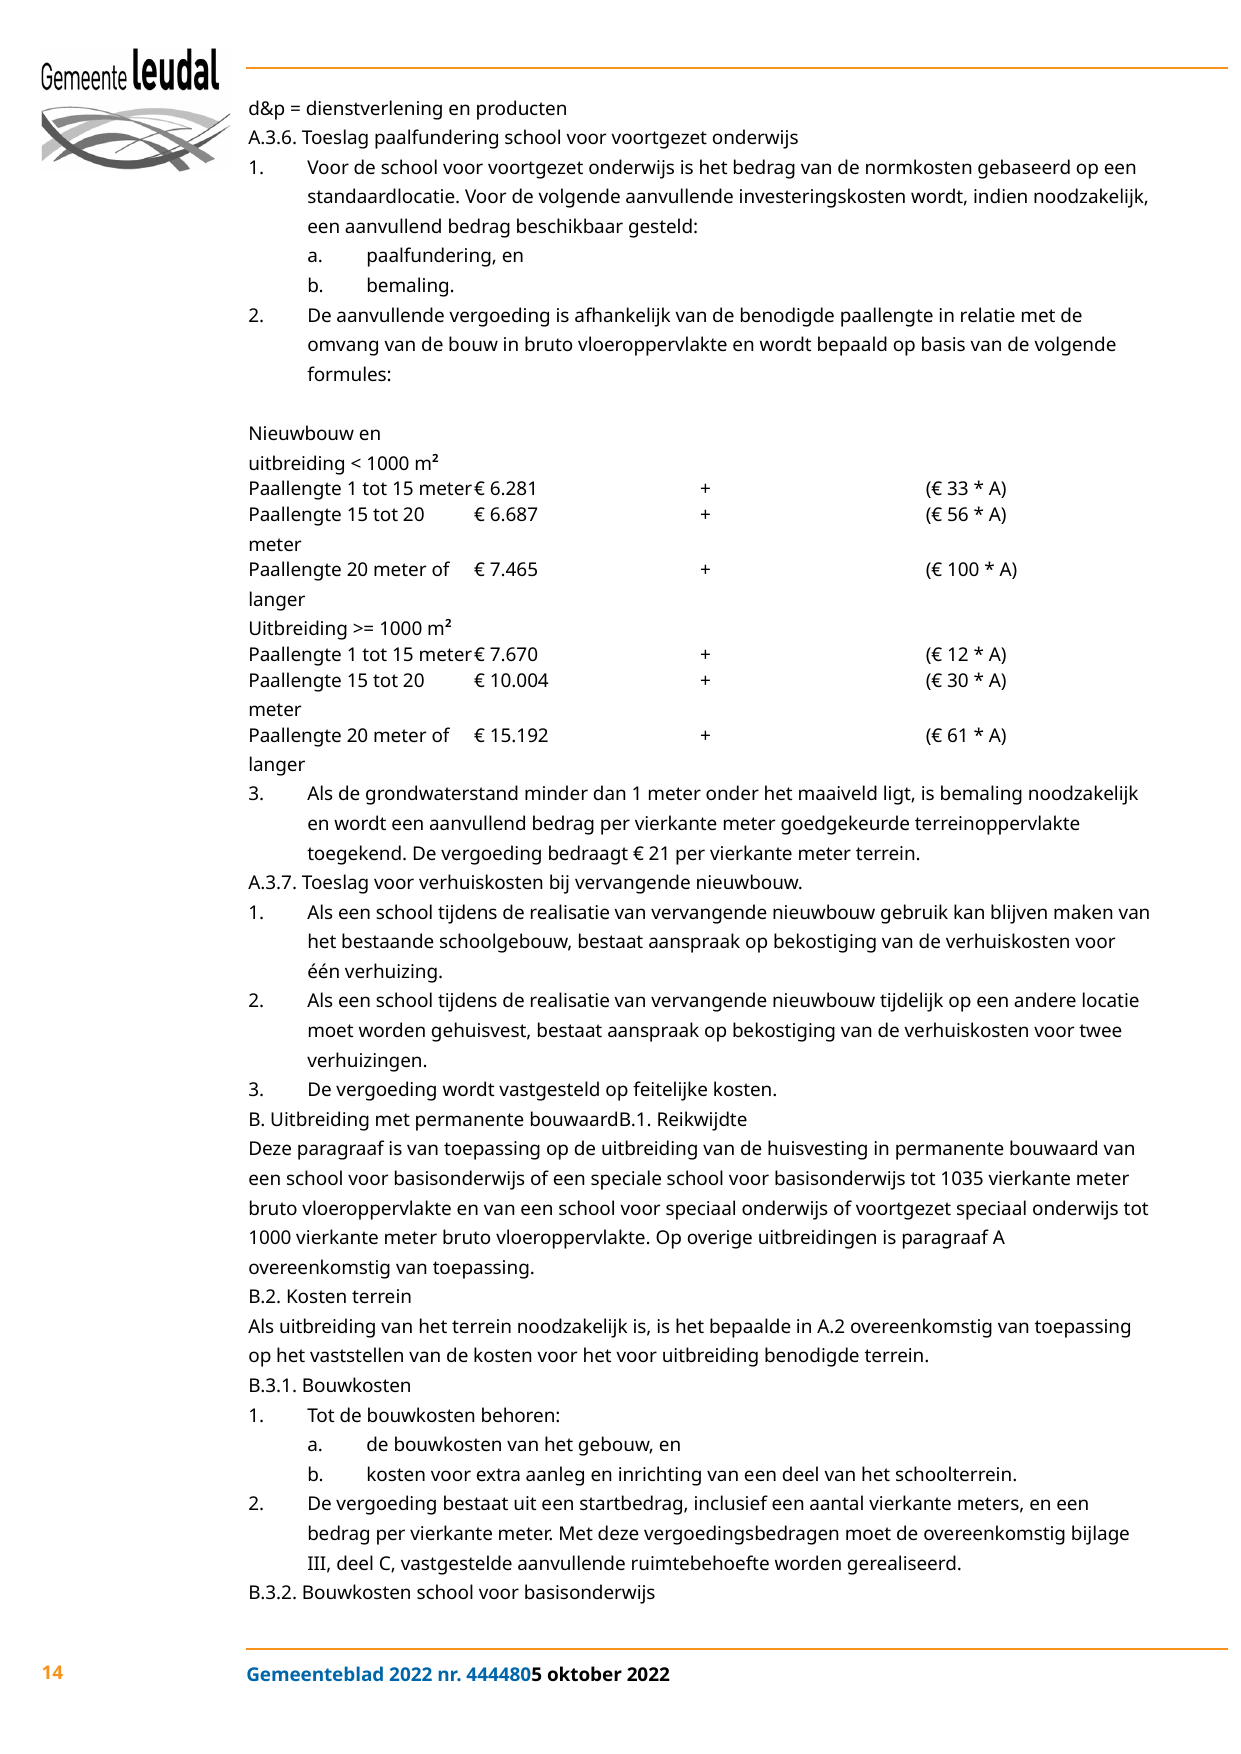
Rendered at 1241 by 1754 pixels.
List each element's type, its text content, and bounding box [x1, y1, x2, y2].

table_cell € 15.192 [474, 722, 700, 777]
text B.3.2. Bouwkosten school voor basisonderwijs [248, 1579, 1152, 1605]
table_header [474, 615, 700, 641]
table_cell Paallengte 20 meter of langer [248, 557, 474, 612]
picture [41, 47, 231, 172]
text B. Uitbreiding met permanente bouwaardB.1. Reikwijdte [248, 1106, 1152, 1132]
text d&p = dienstverlening en producten [248, 95, 1152, 121]
list De vergoeding bestaat uit een startbedrag, inclusief een aantal vierkante meters, en een bedrag per vierkante meter. Met deze vergoedingsbedragen moet de overeenkomstig bijlage III, deel C, vastgestelde aanvullende ruimtebehoefte worden gerealiseerd. [248, 1491, 1152, 1576]
list bemaling. [307, 272, 1152, 298]
list De vergoeding wordt vastgesteld op feitelijke kosten. [248, 1076, 1152, 1102]
text B.2. Kosten terrein [248, 1283, 1152, 1309]
table_header [474, 420, 700, 476]
table_cell Paallengte 1 tot 15 meter [248, 641, 474, 667]
table_cell Paallengte 20 meter of langer [248, 722, 474, 777]
table_header [700, 615, 926, 641]
list Als een school tijdens de realisatie van vervangende nieuwbouw gebruik kan blijven maken van het bestaande schoolgebouw, bestaat aanspraak op bekostiging van de verhuiskosten voor één verhuizing. [248, 899, 1152, 984]
table_cell Paallengte 1 tot 15 meter [248, 476, 474, 501]
table_cell (€ 56 * A) [926, 501, 1152, 557]
table_header [926, 420, 1152, 476]
table_header Nieuwbouw en uitbreiding < 1000 m2 [248, 420, 474, 476]
list kosten voor extra aanleg en inrichting van een deel van het schoolterrein. [307, 1461, 1152, 1487]
table_cell € 7.465 [474, 557, 700, 612]
table_cell € 10.004 [474, 667, 700, 722]
table_cell Paallengte 15 tot 20 meter [248, 501, 474, 557]
table_header [926, 615, 1152, 641]
list Als een school tijdens de realisatie van vervangende nieuwbouw tijdelijk op een andere locatie moet worden gehuisvest, bestaat aanspraak op bekostiging van de verhuiskosten voor twee verhuizingen. [248, 988, 1152, 1073]
table_cell (€ 30 * A) [926, 667, 1152, 722]
table_header Uitbreiding >= 1000 m2 [248, 615, 474, 641]
table_cell (€ 100 * A) [926, 557, 1152, 612]
table_cell + [700, 722, 926, 777]
list Voor de school voor voortgezet onderwijs is het bedrag van de normkosten gebaseerd op een standaardlocatie. Voor de volgende aanvullende investeringskosten wordt, indien noodzakelijk, een aanvullend bedrag beschikbaar gesteld: [248, 154, 1152, 239]
table_cell (€ 33 * A) [926, 476, 1152, 501]
table_cell + [700, 476, 926, 501]
text Deze paragraaf is van toepassing op de uitbreiding van de huisvesting in permanente bouwaard van een school voor basisonderwijs of een speciale school voor basisonderwijs tot 1035 vierkante meter bruto vloeroppervlakte en van een school voor speciaal onderwijs of voortgezet speciaal onderwijs tot 1000 vierkante meter bruto vloeroppervlakte. Op overige uitbreidingen is paragraaf A overeenkomstig van toepassing. [248, 1136, 1152, 1280]
table_cell + [700, 641, 926, 667]
text A.3.7. Toeslag voor verhuiskosten bij vervangende nieuwbouw. [248, 869, 1152, 895]
list paalfundering, en [307, 243, 1152, 268]
table_header [700, 420, 926, 476]
table_cell € 6.687 [474, 501, 700, 557]
table_cell (€ 12 * A) [926, 641, 1152, 667]
table_cell € 7.670 [474, 641, 700, 667]
text Als uitbreiding van het terrein noodzakelijk is, is het bepaalde in A.2 overeenkomstig van toepassing op het vaststellen van de kosten voor het voor uitbreiding benodigde terrein. [248, 1313, 1152, 1368]
table_cell + [700, 501, 926, 557]
text B.3.1. Bouwkosten [248, 1372, 1152, 1398]
text A.3.6. Toeslag paalfundering school voor voortgezet onderwijs [248, 124, 1152, 150]
table_cell € 6.281 [474, 476, 700, 501]
list Als de grondwaterstand minder dan 1 meter onder het maaiveld ligt, is bemaling noodzakelijk en wordt een aanvullend bedrag per vierkante meter goedgekeurde terreinoppervlakte toegekend. De vergoeding bedraagt € 21 per vierkante meter terrein. [248, 781, 1152, 866]
list De aanvullende vergoeding is afhankelijk van de benodigde paallengte in relatie met de omvang van de bouw in bruto vloeroppervlakte en wordt bepaald op basis van de volgende formules: [248, 302, 1152, 387]
list Tot de bouwkosten behoren: [248, 1402, 1152, 1428]
table_cell + [700, 557, 926, 612]
list de bouwkosten van het gebouw, en [307, 1431, 1152, 1457]
table_cell + [700, 667, 926, 722]
table_cell Paallengte 15 tot 20 meter [248, 667, 474, 722]
table_cell (€ 61 * A) [926, 722, 1152, 777]
